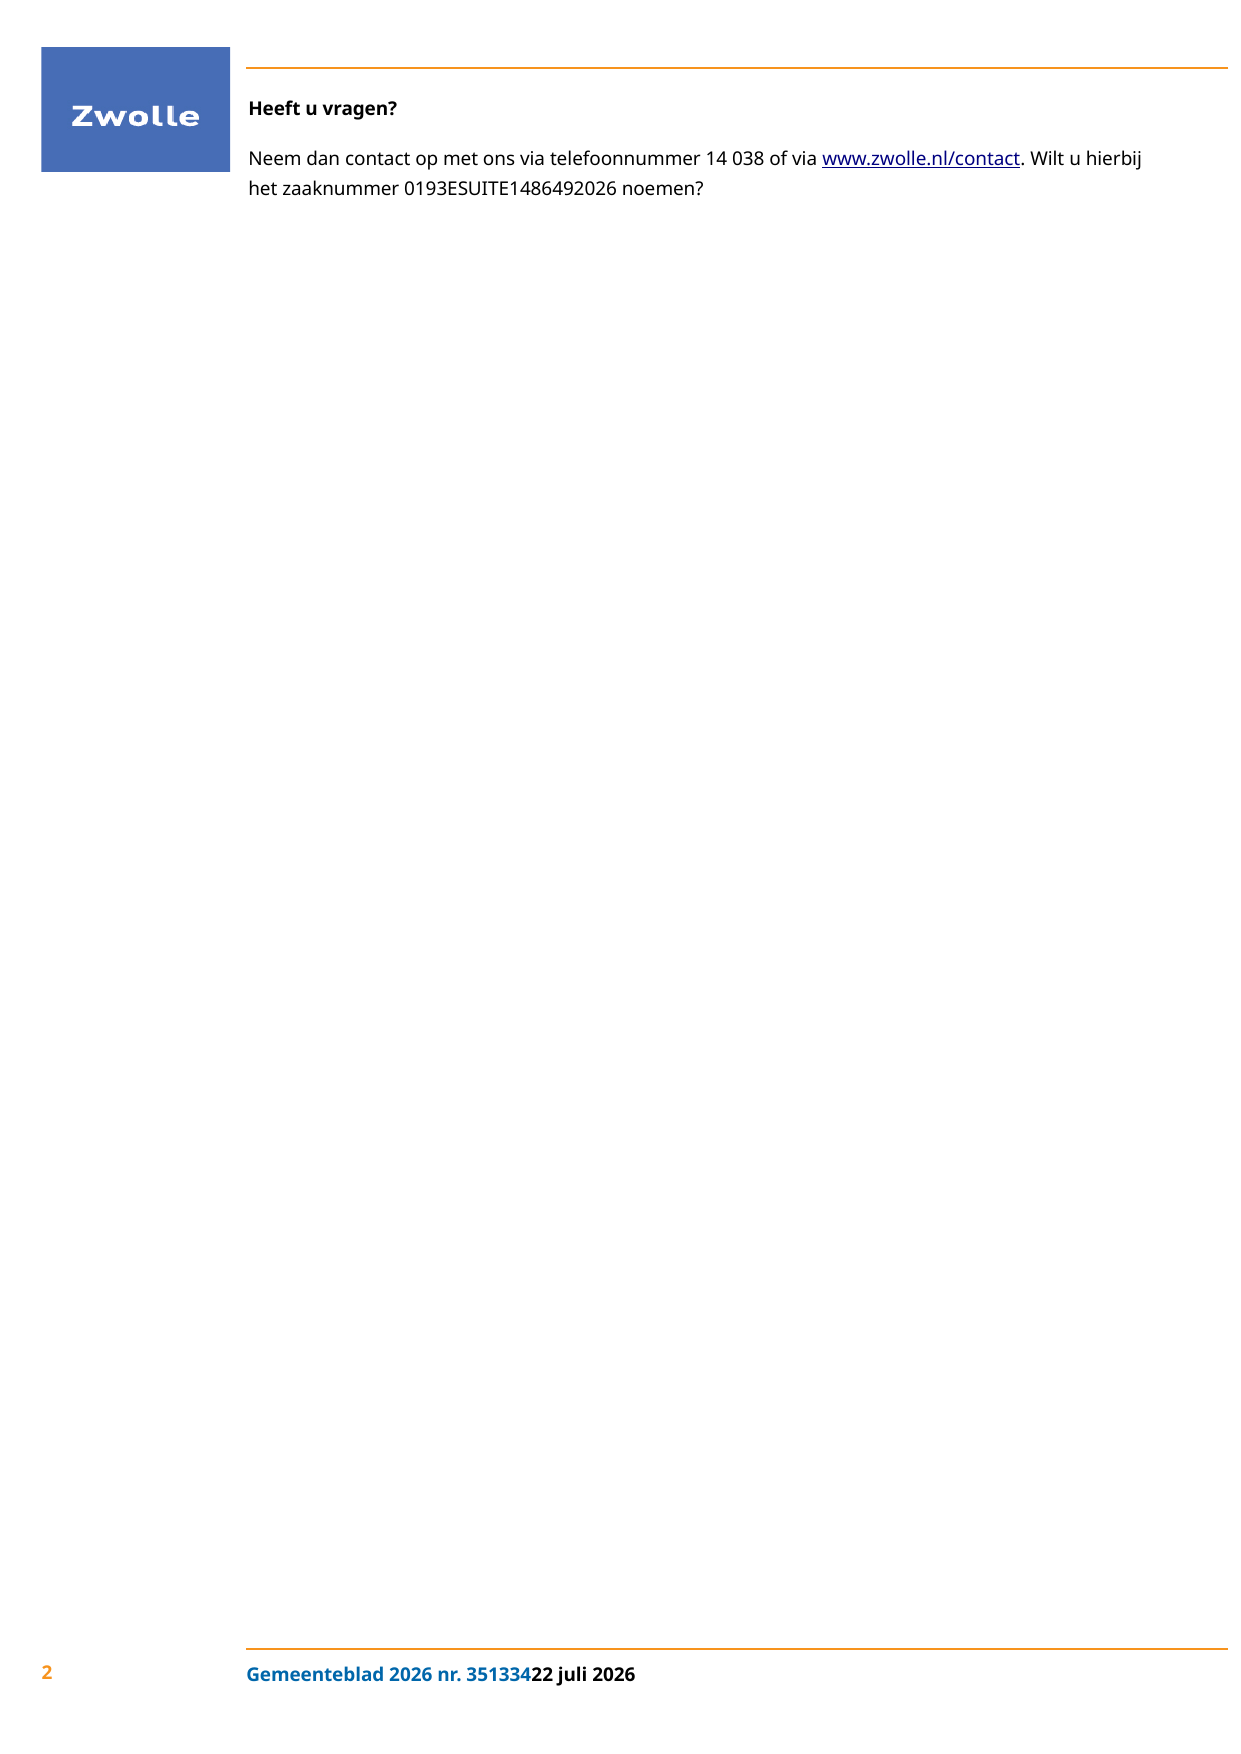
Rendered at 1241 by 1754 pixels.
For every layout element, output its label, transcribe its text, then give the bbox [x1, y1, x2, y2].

text Neem dan contact op met ons via telefoonnummer 14 038 of via www.zwolle.nl/contact. Wilt u hierbij het zaaknummer 0193ESUITE1486492026 noemen? [248, 145, 1152, 201]
text Heeft u vragen? [248, 95, 1152, 121]
picture [41, 47, 231, 172]
